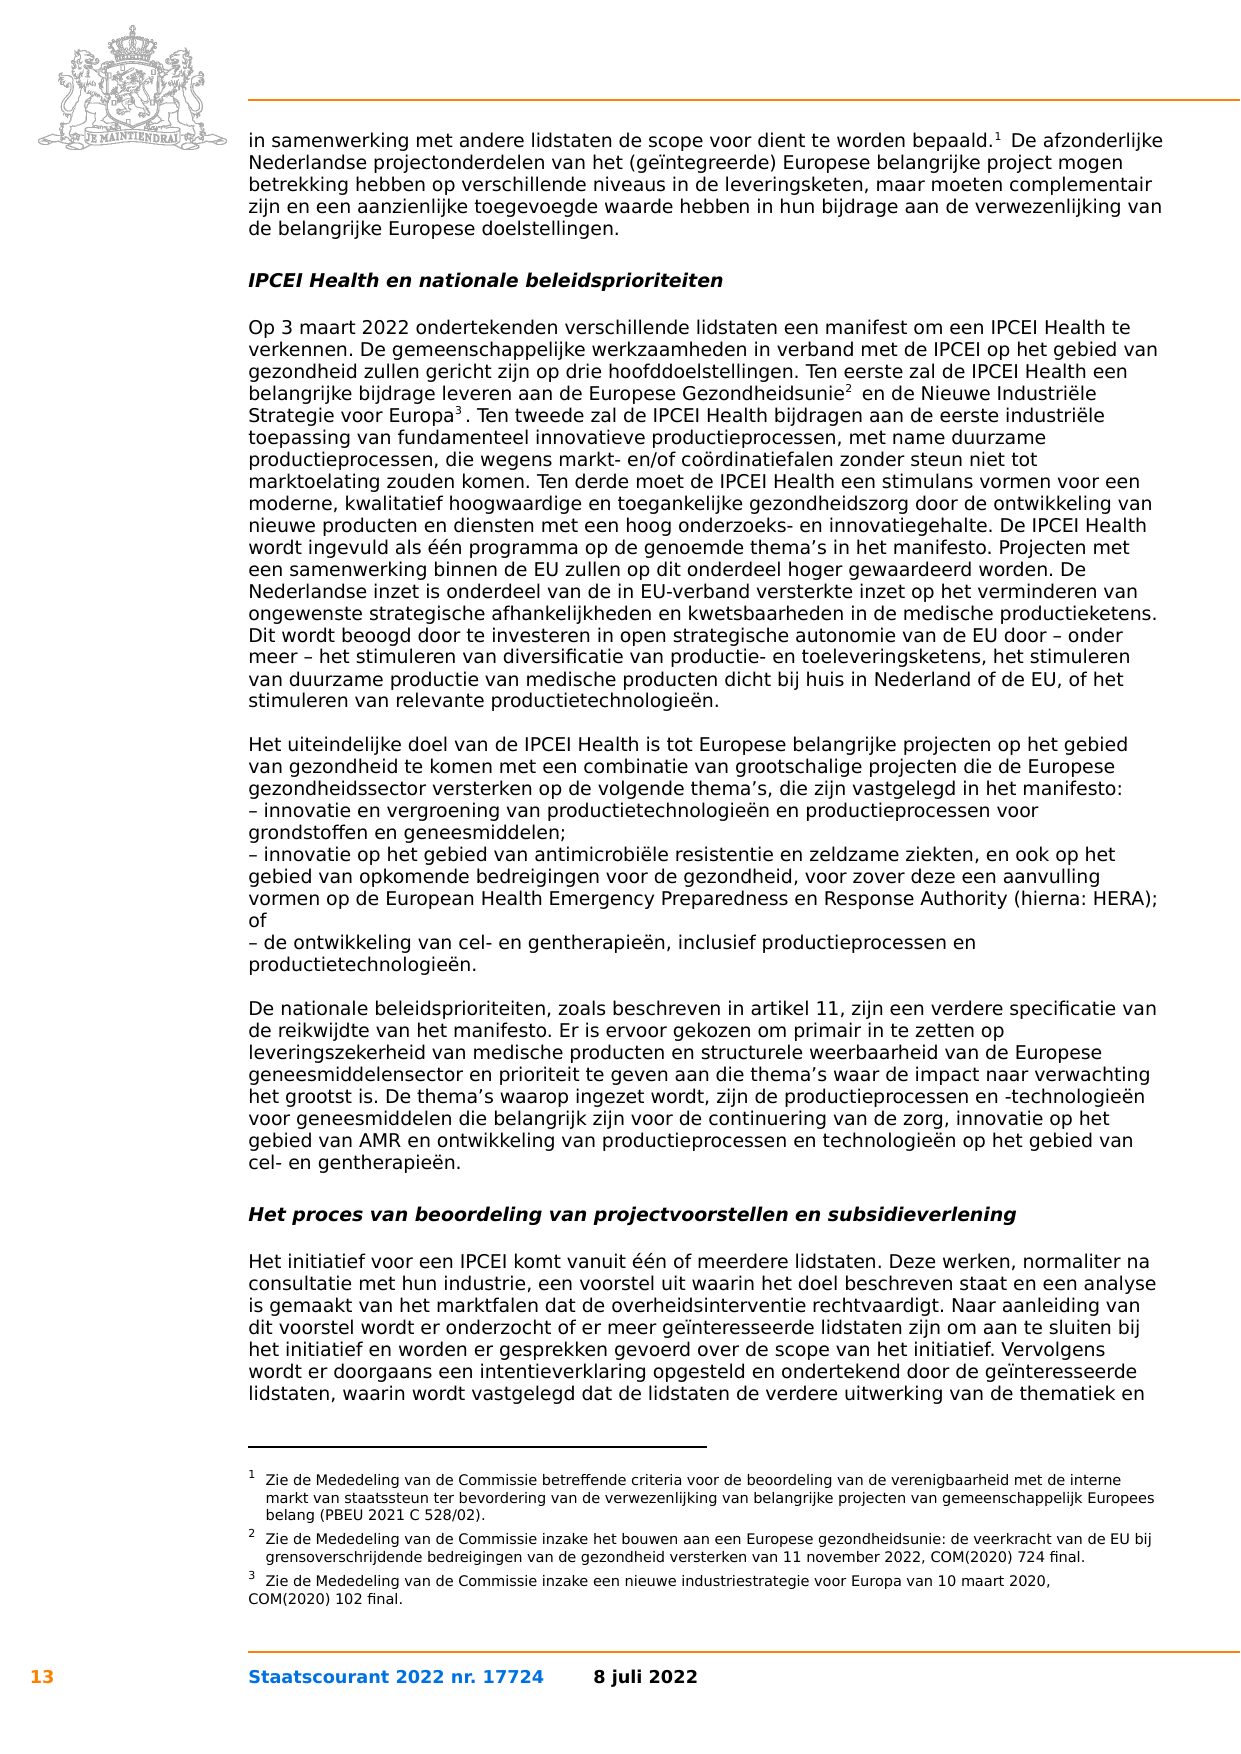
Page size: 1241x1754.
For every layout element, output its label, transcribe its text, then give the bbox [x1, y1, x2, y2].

text Zie de Mededeling van de Commissie inzake het bouwen aan een Europese gezondheidsunie: de veerkracht van de EU bij grensoverschrijdende bedreigingen van de gezondheid versterken van 11 november 2022, COM(2020) 724 final. [248, 1527, 1163, 1566]
text Zie de Mededeling van de Commissie inzake een nieuwe industriestrategie voor Europa van 10 maart 2020, [248, 1569, 1163, 1591]
text – innovatie en vergroening van productietechnologieën en productieprocessen voor grondstoffen en geneesmiddelen; [248, 800, 1163, 844]
text – innovatie op het gebied van antimicrobiële resistentie en zeldzame ziekten, en ook op het gebied van opkomende bedreigingen voor de gezondheid, voor zover deze een aanvulling vormen op de European Health Emergency Preparedness en Response Authority (hierna: HERA); of [248, 844, 1163, 932]
subtitle Het proces van beoordeling van projectvoorstellen en subsidieverlening [248, 1204, 1163, 1226]
subtitle IPCEI Health en nationale beleidsprioriteiten [248, 270, 1163, 292]
text in samenwerking met andere lidstaten de scope voor dient te worden bepaald. De afzonderlijke Nederlandse projectonderdelen van het (geïntegreerde) Europese belangrijke project mogen betrekking hebben op verschillende niveaus in de leveringsketen, maar moeten complementair zijn en een aanzienlijke toegevoegde waarde hebben in hun bijdrage aan de verwezenlijking van de belangrijke Europese doelstellingen. [248, 130, 1163, 240]
picture [38, 25, 227, 150]
text Het initiatief voor een IPCEI komt vanuit één of meerdere lidstaten. Deze werken, normaliter na consultatie met hun industrie, een voorstel uit waarin het doel beschreven staat en een analyse is gemaakt van het marktfalen dat de overheidsinterventie rechtvaardigt. Naar aanleiding van dit voorstel wordt er onderzocht of er meer geïnteresseerde lidstaten zijn om aan te sluiten bij het initiatief en worden er gesprekken gevoerd over de scope van het initiatief. Vervolgens wordt er doorgaans een intentieverklaring opgesteld en ondertekend door de geïnteresseerde lidstaten, waarin wordt vastgelegd dat de lidstaten de verdere uitwerking van de thematiek en [248, 1251, 1163, 1404]
text Zie de Mededeling van de Commissie betreffende criteria voor de beoordeling van de verenigbaarheid met de interne markt van staatssteun ter bevordering van de verwezenlijking van belangrijke projecten van gemeenschappelijk Europees belang (PBEU 2021 C 528/02). [248, 1468, 1163, 1524]
text De nationale beleidsprioriteiten, zoals beschreven in artikel 11, zijn een verdere specificatie van de reikwijdte van het manifesto. Er is ervoor gekozen om primair in te zetten op leveringszekerheid van medische producten en structurele weerbaarheid van de Europese geneesmiddelensector en prioriteit te geven aan die thema’s waar de impact naar verwachting het grootst is. De thema’s waarop ingezet wordt, zijn de productieprocessen en -technologieën voor geneesmiddelen die belangrijk zijn voor de continuering van de zorg, innovatie op het gebied van AMR en ontwikkeling van productieprocessen en technologieën op het gebied van cel- en gentherapieën. [248, 998, 1163, 1174]
text COM(2020) 102 final. [248, 1591, 1163, 1608]
text – de ontwikkeling van cel- en gentherapieën, inclusief productieprocessen en productietechnologieën. [248, 932, 1163, 976]
text Op 3 maart 2022 ondertekenden verschillende lidstaten een manifest om een IPCEI Health te verkennen. De gemeenschappelijke werkzaamheden in verband met de IPCEI op het gebied van gezondheid zullen gericht zijn op drie hoofddoelstellingen. Ten eerste zal de IPCEI Health een belangrijke bijdrage leveren aan de Europese Gezondheidsunie en de Nieuwe Industriële Strategie voor Europa. Ten tweede zal de IPCEI Health bijdragen aan de eerste industriële toepassing van fundamenteel innovatieve productieprocessen, met name duurzame productieprocessen, die wegens markt- en/of coördinatiefalen zonder steun niet tot marktoelating zouden komen. Ten derde moet de IPCEI Health een stimulans vormen voor een moderne, kwalitatief hoogwaardige en toegankelijke gezondheidszorg door de ontwikkeling van nieuwe producten en diensten met een hoog onderzoeks- en innovatiegehalte. De IPCEI Health wordt ingevuld als één programma op de genoemde thema’s in het manifesto. Projecten met een samenwerking binnen de EU zullen op dit onderdeel hoger gewaardeerd worden. De Nederlandse inzet is onderdeel van de in EU-verband versterkte inzet op het verminderen van ongewenste strategische afhankelijkheden en kwetsbaarheden in de medische productieketens. Dit wordt beoogd door te investeren in open strategische autonomie van de EU door – onder meer – het stimuleren van diversificatie van productie- en toeleveringsketens, het stimuleren van duurzame productie van medische producten dicht bij huis in Nederland of de EU, of het stimuleren van relevante productietechnologieën. [248, 317, 1163, 712]
text Het uiteindelijke doel van de IPCEI Health is tot Europese belangrijke projecten op het gebied van gezondheid te komen met een combinatie van grootschalige projecten die de Europese gezondheidssector versterken op de volgende thema’s, die zijn vastgelegd in het manifesto: [248, 734, 1163, 800]
